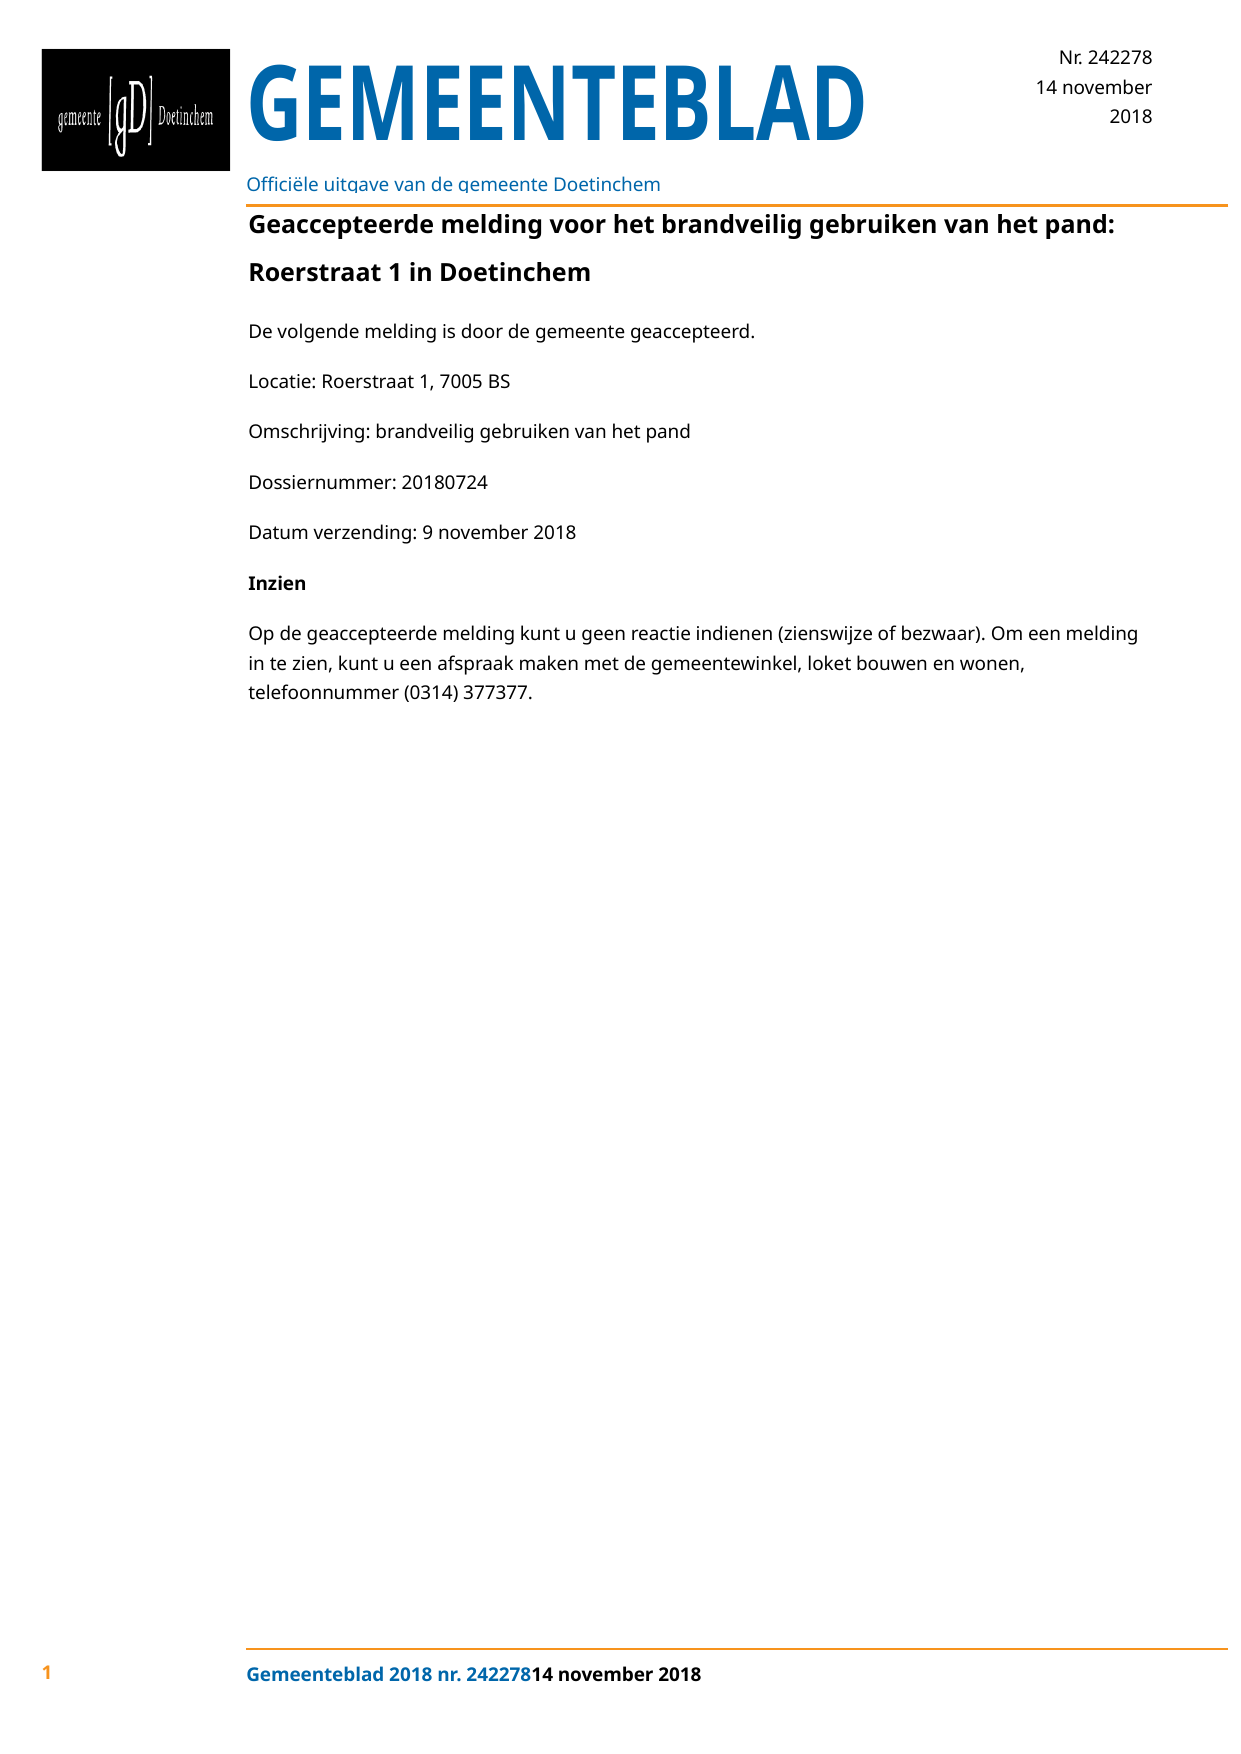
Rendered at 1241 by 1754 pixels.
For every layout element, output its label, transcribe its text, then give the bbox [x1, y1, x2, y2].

text Dossiernummer: 20180724 [248, 469, 1152, 495]
text Omschrijving: brandveilig gebruiken van het pand [248, 419, 1152, 444]
text De volgende melding is door de gemeente geaccepteerd. [248, 318, 1152, 344]
text Datum verzending: 9 november 2018 [248, 519, 1152, 545]
text Geaccepteerde melding voor het brandveilig gebruiken van het pand: Roerstraat 1 in Doetinchem [248, 207, 1152, 288]
picture [41, 47, 231, 172]
text Op de geaccepteerde melding kunt u geen reactie indienen (zienswijze of bezwaar). Om een melding in te zien, kunt u een afspraak maken met de gemeentewinkel, loket bouwen en wonen, telefoonnummer (0314) 377377. [248, 620, 1152, 705]
text Inzien [248, 570, 1152, 596]
text Locatie: Roerstraat 1, 7005 BS [248, 368, 1152, 394]
